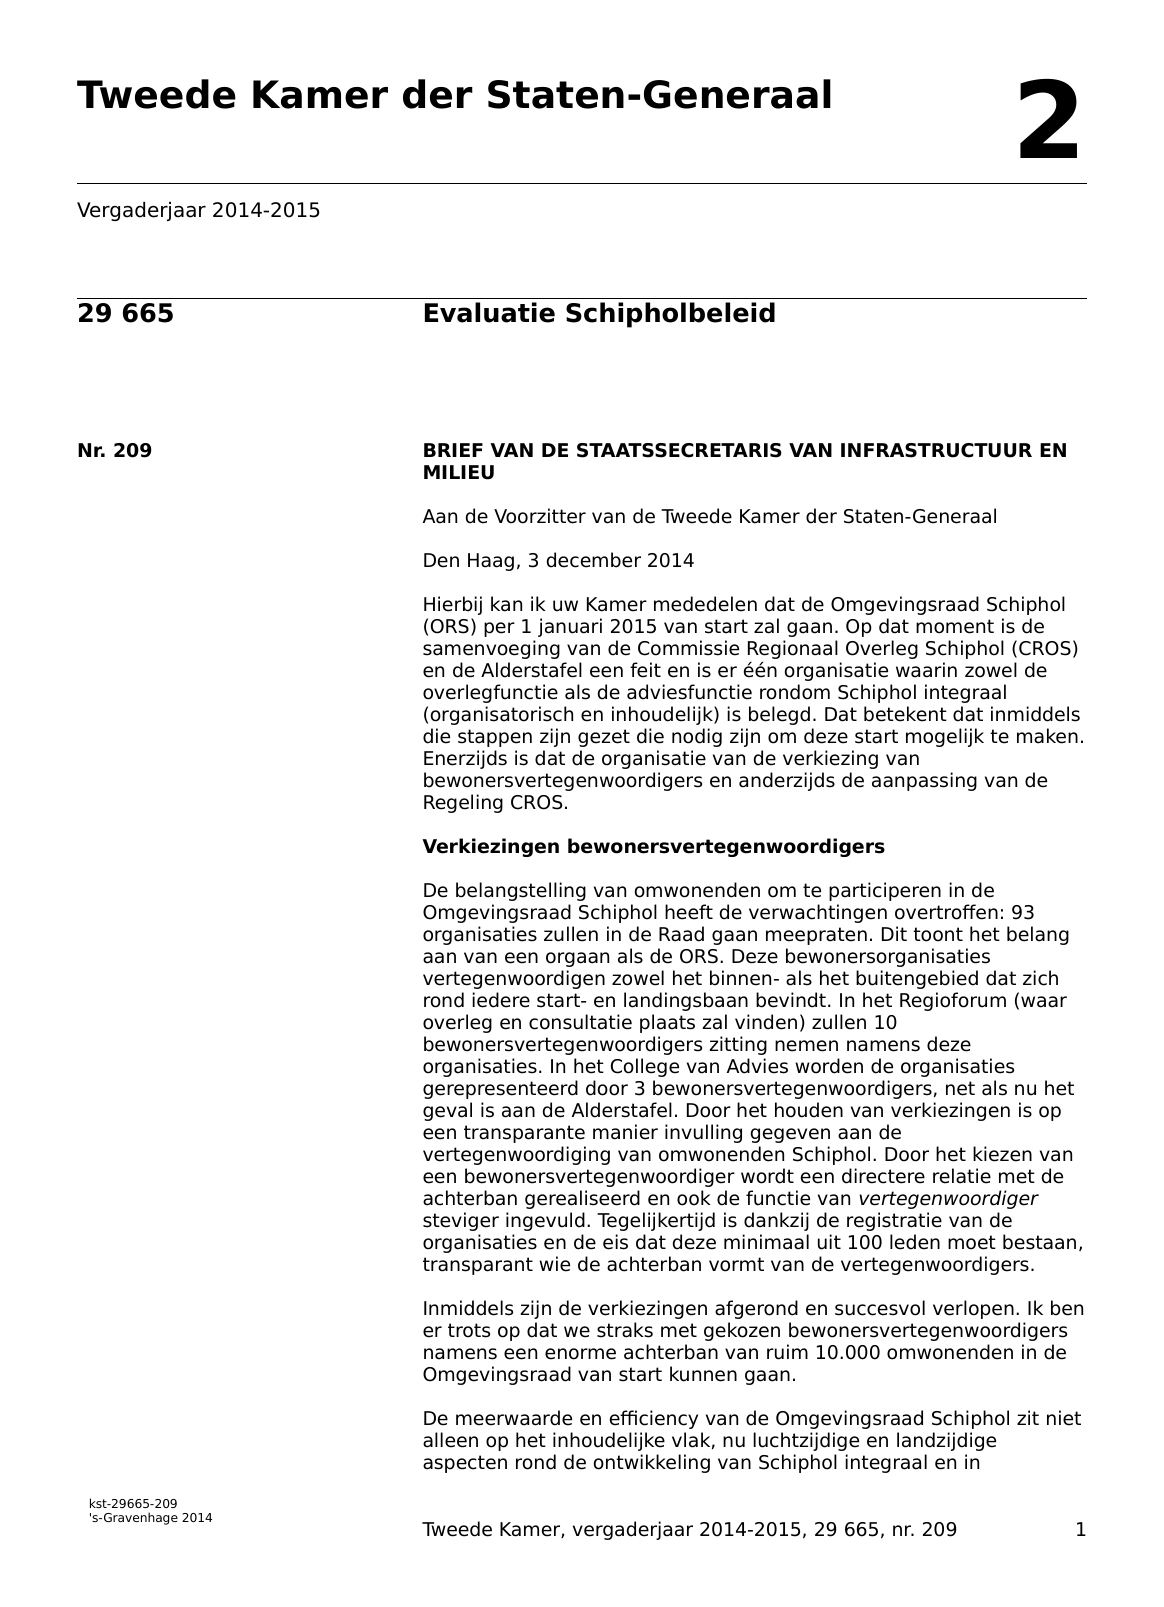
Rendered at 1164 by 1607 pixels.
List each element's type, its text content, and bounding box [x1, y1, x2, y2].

table_header 2 [886, 59, 1087, 183]
text De meerwaarde en efficiency van de Omgevingsraad Schiphol zit niet alleen op het inhoudelijke vlak, nu luchtzijdige en landzijdige aspecten rond de ontwikkeling van Schiphol integraal en in [422, 1408, 1087, 1474]
table_cell Vergaderjaar 2014-2015 [77, 184, 1087, 298]
text Den Haag, 3 december 2014 [422, 550, 1087, 572]
table_header Tweede Kamer der Staten-Generaal [77, 59, 886, 183]
text Inmiddels zijn de verkiezingen afgerond en succesvol verlopen. Ik ben er trots op dat we straks met gekozen bewonersvertegenwoordigers namens een enorme achterban van ruim 10.000 omwonenden in de Omgevingsraad van start kunnen gaan. [422, 1298, 1087, 1386]
text Hierbij kan ik uw Kamer mededelen dat de Omgevingsraad Schiphol (ORS) per 1 januari 2015 van start zal gaan. Op dat moment is de samenvoeging van de Commissie Regionaal Overleg Schiphol (CROS) en de Alderstafel een feit en is er één organisatie waarin zowel de overlegfunctie als de adviesfunctie rondom Schiphol integraal (organisatorisch en inhoudelijk) is belegd. Dat betekent dat inmiddels die stappen zijn gezet die nodig zijn om deze start mogelijk te maken. Enerzijds is dat de organisatie van de verkiezing van bewonersvertegenwoordigers en anderzijds de aanpassing van de Regeling CROS. [422, 594, 1087, 814]
text kst-29665-209 [88, 1497, 323, 1511]
subtitle Verkiezingen bewonersvertegenwoordigers [422, 836, 1087, 858]
subtitle Nr. 209 BRIEF VAN DE STAATSSECRETARIS VAN INFRASTRUCTUUR EN MILIEU [77, 440, 1087, 484]
text De belangstelling van omwonenden om te participeren in de Omgevingsraad Schiphol heeft de verwachtingen overtroffen: 93 organisaties zullen in de Raad gaan meepraten. Dit toont het belang aan van een orgaan als de ORS. Deze bewonersorganisaties vertegenwoordigen zowel het binnen- als het buitengebied dat zich rond iedere start- en landingsbaan bevindt. In het Regioforum (waar overleg en consultatie plaats zal vinden) zullen 10 bewonersvertegenwoordigers zitting nemen namens deze organisaties. In het College van Advies worden de organisaties gerepresenteerd door 3 bewonersvertegenwoordigers, net als nu het geval is aan de Alderstafel. Door het houden van verkiezingen is op een transparante manier invulling gegeven aan de vertegenwoordiging van omwonenden Schiphol. Door het kiezen van een bewonersvertegenwoordiger wordt een directere relatie met de achterban gerealiseerd en ook de functie van vertegenwoordiger steviger ingevuld. Tegelijkertijd is dankzij de registratie van de organisaties en de eis dat deze minimaal uit 100 leden moet bestaan, transparant wie de achterban vormt van de vertegenwoordigers. [422, 880, 1087, 1276]
subtitle 29 665 Evaluatie Schipholbeleid [77, 299, 1087, 329]
text 's-Gravenhage 2014 [88, 1511, 323, 1525]
text Aan de Voorzitter van de Tweede Kamer der Staten-Generaal [422, 506, 1087, 528]
